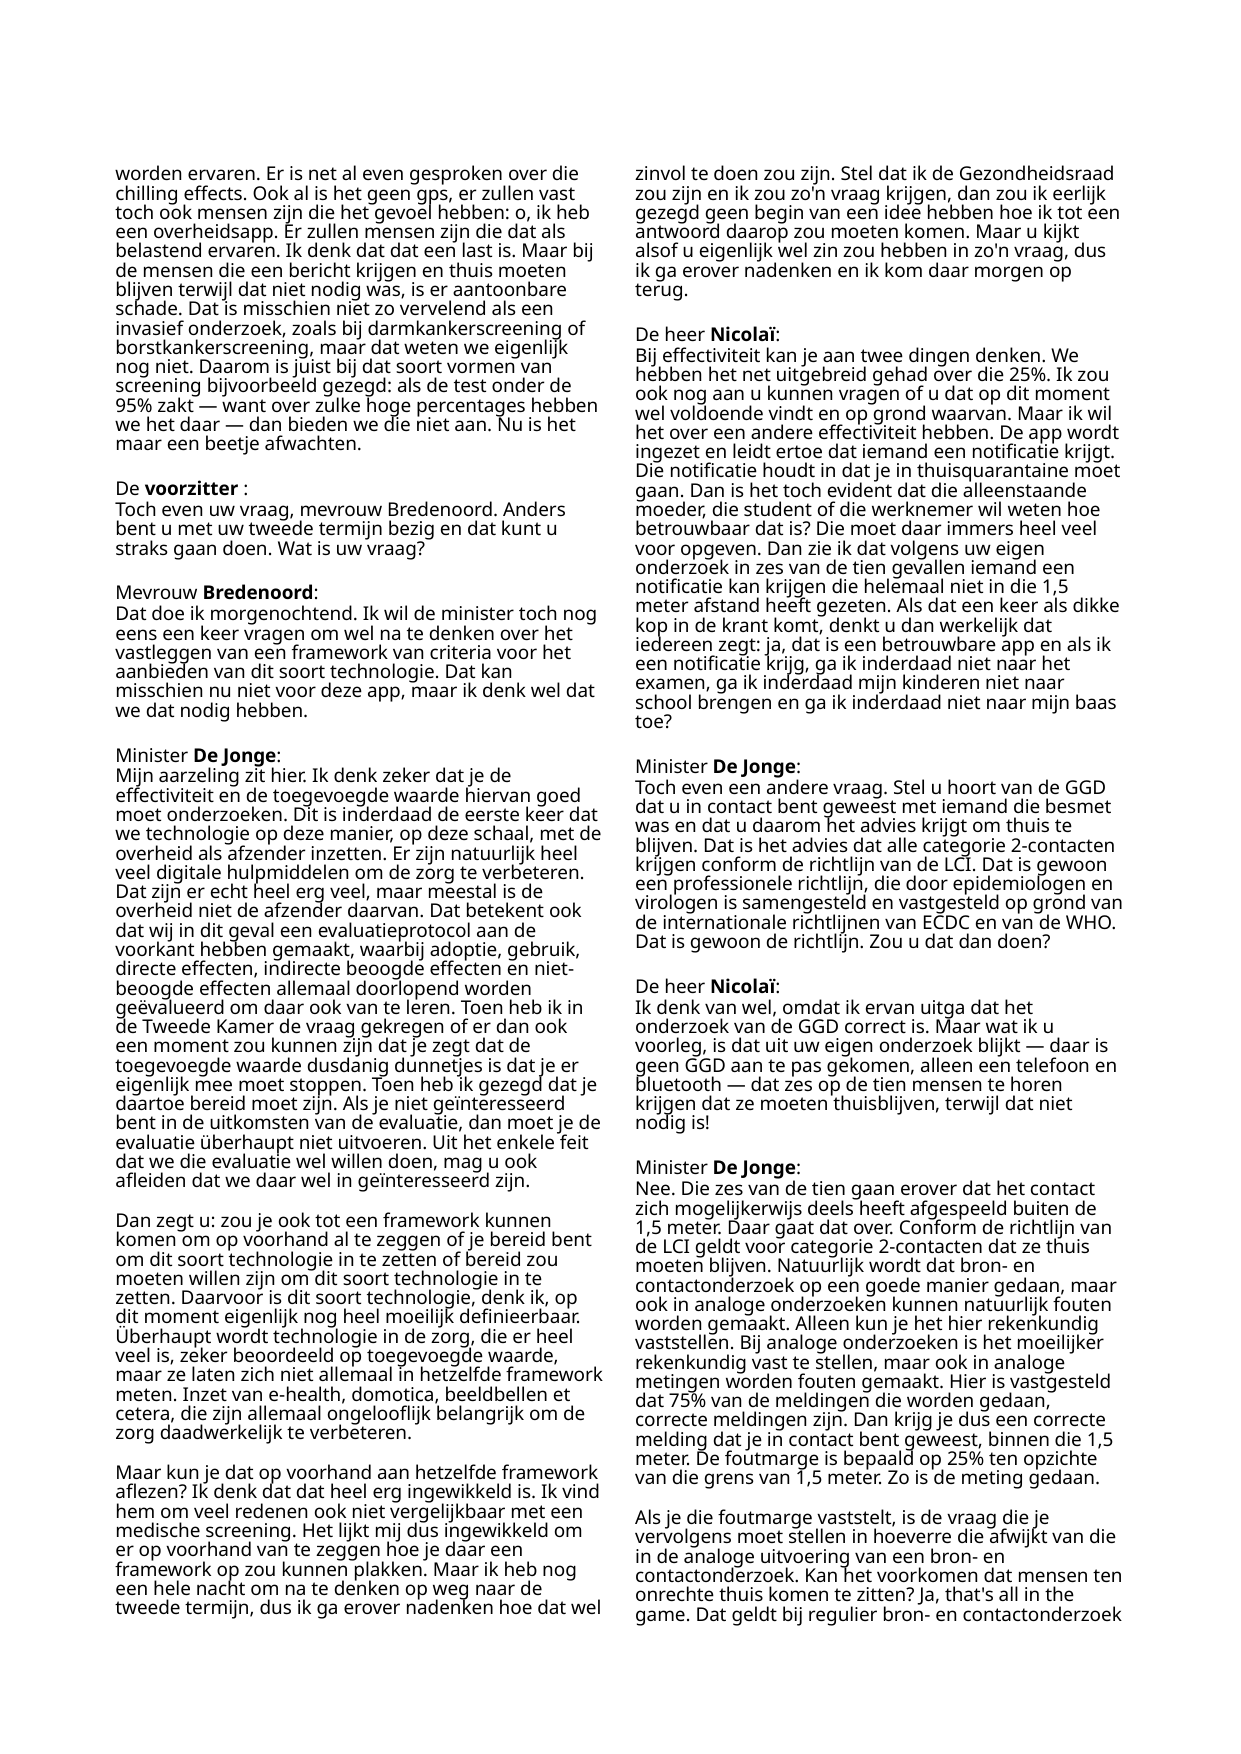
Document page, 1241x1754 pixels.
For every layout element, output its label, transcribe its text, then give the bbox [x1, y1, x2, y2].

text De heer Nicolaï: [635, 973, 1125, 999]
text worden ervaren. Er is net al even gesproken over die chilling effects. Ook al is het geen gps, er zullen vast toch ook mensen zijn die het gevoel hebben: o, ik heb een overheidsapp. Er zullen mensen zijn die dat als belastend ervaren. Ik denk dat dat een last is. Maar bij de mensen die een bericht krijgen en thuis moeten blijven terwijl dat niet nodig was, is er aantoonbare schade. Dat is misschien niet zo vervelend als een invasief onderzoek, zoals bij darmkankerscreening of borstkankerscreening, maar dat weten we eigenlijk nog niet. Daarom is juist bij dat soort vormen van screening bijvoorbeeld gezegd: als de test onder de 95% zakt — want over zulke hoge percentages hebben we het daar — dan bieden we die niet aan. Nu is het maar een beetje afwachten. [115, 165, 605, 454]
text Mijn aarzeling zit hier. Ik denk zeker dat je de effectiviteit en de toegevoegde waarde hiervan goed moet onderzoeken. Dit is inderdaad de eerste keer dat we technologie op deze manier, op deze schaal, met de overheid als afzender inzetten. Er zijn natuurlijk heel veel digitale hulpmiddelen om de zorg te verbeteren. Dat zijn er echt heel erg veel, maar meestal is de overheid niet de afzender daarvan. Dat betekent ook dat wij in dit geval een evaluatieprotocol aan de voorkant hebben gemaakt, waarbij adoptie, gebruik, directe effecten, indirecte beoogde effecten en niet-beoogde effecten allemaal doorlopend worden geëvalueerd om daar ook van te leren. Toen heb ik in de Tweede Kamer de vraag gekregen of er dan ook een moment zou kunnen zijn dat je zegt dat de toegevoegde waarde dusdanig dunnetjes is dat je er eigenlijk mee moet stoppen. Toen heb ik gezegd dat je daartoe bereid moet zijn. Als je niet geïnteresseerd bent in de uitkomsten van de evaluatie, dan moet je de evaluatie überhaupt niet uitvoeren. Uit het enkele feit dat we die evaluatie wel willen doen, mag u ook afleiden dat we daar wel in geïnteresseerd zijn. [115, 767, 605, 1191]
text De heer Nicolaï: [635, 321, 1125, 347]
text Nee. Die zes van de tien gaan erover dat het contact zich mogelijkerwijs deels heeft afgespeeld buiten de 1,5 meter. Daar gaat dat over. Conform de richtlijn van de LCI geldt voor categorie 2-contacten dat ze thuis moeten blijven. Natuurlijk wordt dat bron- en contactonderzoek op een goede manier gedaan, maar ook in analoge onderzoeken kunnen natuurlijk fouten worden gemaakt. Alleen kun je het hier rekenkundig vaststellen. Bij analoge onderzoeken is het moeilijker rekenkundig vast te stellen, maar ook in analoge metingen worden fouten gemaakt. Hier is vastgesteld dat 75% van de meldingen die worden gedaan, correcte meldingen zijn. Dan krijg je dus een correcte melding dat je in contact bent geweest, binnen die 1,5 meter. De foutmarge is bepaald op 25% ten opzichte van die grens van 1,5 meter. Zo is de meting gedaan. [635, 1180, 1125, 1488]
text Minister De Jonge: [635, 1154, 1125, 1180]
text Ik denk van wel, omdat ik ervan uitga dat het onderzoek van de GGD correct is. Maar wat ik u voorleg, is dat uit uw eigen onderzoek blijkt — daar is geen GGD aan te pas gekomen, alleen een telefoon en bluetooth — dat zes op de tien mensen te horen krijgen dat ze moeten thuisblijven, terwijl dat niet nodig is! [635, 999, 1125, 1134]
text Mevrouw Bredenoord: [115, 579, 605, 605]
text zinvol te doen zou zijn. Stel dat ik de Gezondheidsraad zou zijn en ik zou zo'n vraag krijgen, dan zou ik eerlijk gezegd geen begin van een idee hebben hoe ik tot een antwoord daarop zou moeten komen. Maar u kijkt alsof u eigenlijk wel zin zou hebben in zo'n vraag, dus ik ga erover nadenken en ik kom daar morgen op terug. [635, 165, 1125, 300]
text Maar kun je dat op voorhand aan hetzelfde framework aflezen? Ik denk dat dat heel erg ingewikkeld is. Ik vind hem om veel redenen ook niet vergelijkbaar met een medische screening. Het lijkt mij dus ingewikkeld om er op voorhand van te zeggen hoe je daar een framework op zou kunnen plakken. Maar ik heb nog een hele nacht om na te denken op weg naar de tweede termijn, dus ik ga erover nadenken hoe dat wel [115, 1464, 605, 1618]
text Als je die foutmarge vaststelt, is de vraag die je vervolgens moet stellen in hoeverre die afwijkt van die in de analoge uitvoering van een bron- en contactonderzoek. Kan het voorkomen dat mensen ten onrechte thuis komen te zitten? Ja, that's all in the game. Dat geldt bij regulier bron- en contactonderzoek [635, 1509, 1125, 1625]
text Bij effectiviteit kan je aan twee dingen denken. We hebben het net uitgebreid gehad over die 25%. Ik zou ook nog aan u kunnen vragen of u dat op dit moment wel voldoende vindt en op grond waarvan. Maar ik wil het over een andere effectiviteit hebben. De app wordt ingezet en leidt ertoe dat iemand een notificatie krijgt. Die notificatie houdt in dat je in thuisquarantaine moet gaan. Dan is het toch evident dat die alleenstaande moeder, die student of die werknemer wil weten hoe betrouwbaar dat is? Die moet daar immers heel veel voor opgeven. Dan zie ik dat volgens uw eigen onderzoek in zes van de tien gevallen iemand een notificatie kan krijgen die helemaal niet in die 1,5 meter afstand heeft gezeten. Als dat een keer als dikke kop in de krant komt, denkt u dan werkelijk dat iedereen zegt: ja, dat is een betrouwbare app en als ik een notificatie krijg, ga ik inderdaad niet naar het examen, ga ik inderdaad mijn kinderen niet naar school brengen en ga ik inderdaad niet naar mijn baas toe? [635, 347, 1125, 732]
text Minister De Jonge: [115, 742, 605, 767]
text Dat doe ik morgenochtend. Ik wil de minister toch nog eens een keer vragen om wel na te denken over het vastleggen van een framework van criteria voor het aanbieden van dit soort technologie. Dat kan misschien nu niet voor deze app, maar ik denk wel dat we dat nodig hebben. [115, 605, 605, 721]
text Minister De Jonge: [635, 753, 1125, 779]
text Dan zegt u: zou je ook tot een framework kunnen komen om op voorhand al te zeggen of je bereid bent om dit soort technologie in te zetten of bereid zou moeten willen zijn om dit soort technologie in te zetten. Daarvoor is dit soort technologie, denk ik, op dit moment eigenlijk nog heel moeilijk definieerbaar. Überhaupt wordt technologie in de zorg, die er heel veel is, zeker beoordeeld op toegevoegde waarde, maar ze laten zich niet allemaal in hetzelfde framework meten. Inzet van e-health, domotica, beeldbellen et cetera, die zijn allemaal ongelooflijk belangrijk om de zorg daadwerkelijk te verbeteren. [115, 1212, 605, 1443]
text Toch even uw vraag, mevrouw Bredenoord. Anders bent u met uw tweede termijn bezig en dat kunt u straks gaan doen. Wat is uw vraag? [115, 501, 605, 559]
text De voorzitter : [115, 475, 605, 501]
text Toch even een andere vraag. Stel u hoort van de GGD dat u in contact bent geweest met iemand die besmet was en dat u daarom het advies krijgt om thuis te blijven. Dat is het advies dat alle categorie 2-contacten krijgen conform de richtlijn van de LCI. Dat is gewoon een professionele richtlijn, die door epidemiologen en virologen is samengesteld en vastgesteld op grond van de internationale richtlijnen van ECDC en van de WHO. Dat is gewoon de richtlijn. Zou u dat dan doen? [635, 779, 1125, 952]
